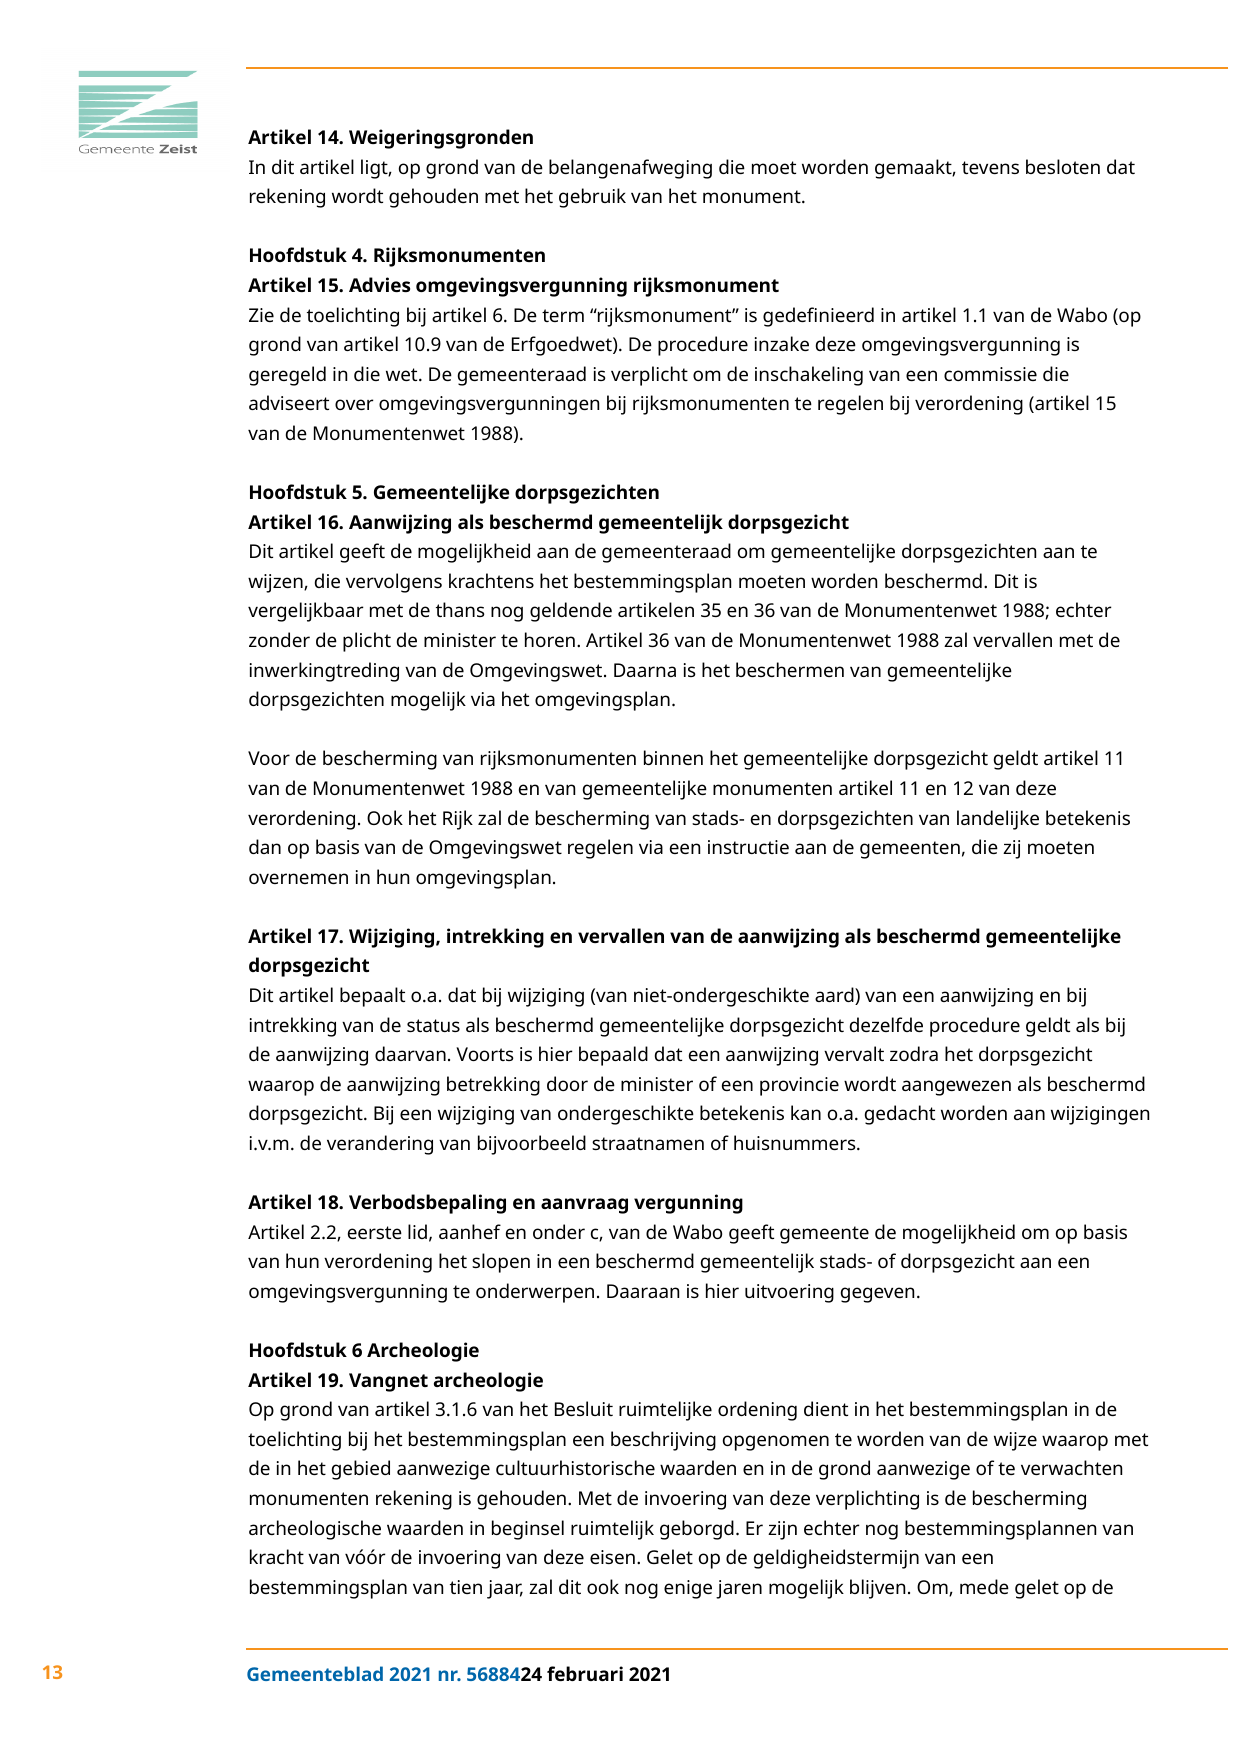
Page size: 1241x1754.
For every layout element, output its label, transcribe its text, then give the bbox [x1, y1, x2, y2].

text Artikel 17. Wijziging, intrekking en vervallen van de aanwijzing als beschermd gemeentelijke dorpsgezicht [248, 923, 1152, 978]
text Zie de toelichting bij artikel 6. De term “rijksmonument” is gedefinieerd in artikel 1.1 van de Wabo (op grond van artikel 10.9 van de Erfgoedwet). De procedure inzake deze omgevingsvergunning is geregeld in die wet. De gemeenteraad is verplicht om de inschakeling van een commissie die adviseert over omgevingsvergunningen bij rijksmonumenten te regelen bij verordening (artikel 15 van de Monumentenwet 1988). [248, 302, 1152, 446]
text Voor de bescherming van rijksmonumenten binnen het gemeentelijke dorpsgezicht geldt artikel 11 van de Monumentenwet 1988 en van gemeentelijke monumenten artikel 11 en 12 van deze verordening. Ook het Rijk zal de bescherming van stads- en dorpsgezichten van landelijke betekenis dan op basis van de Omgevingswet regelen via een instructie aan de gemeenten, die zij moeten overnemen in hun omgevingsplan. [248, 746, 1152, 890]
text In dit artikel ligt, op grond van de belangenafweging die moet worden gemaakt, tevens besloten dat rekening wordt gehouden met het gebruik van het monument. [248, 154, 1152, 209]
text Hoofdstuk 6 Archeologie [248, 1337, 1152, 1363]
text Artikel 15. Advies omgevingsvergunning rijksmonument [248, 272, 1152, 298]
text Artikel 19. Vangnet archeologie [248, 1367, 1152, 1393]
text Dit artikel bepaalt o.a. dat bij wijziging (van niet-ondergeschikte aard) van een aanwijzing en bij intrekking van de status als beschermd gemeentelijke dorpsgezicht dezelfde procedure geldt als bij de aanwijzing daarvan. Voorts is hier bepaald dat een aanwijzing vervalt zodra het dorpsgezicht waarop de aanwijzing betrekking door de minister of een provincie wordt aangewezen als beschermd dorpsgezicht. Bij een wijziging van ondergeschikte betekenis kan o.a. gedacht worden aan wijzigingen i.v.m. de verandering van bijvoorbeeld straatnamen of huisnummers. [248, 982, 1152, 1156]
text Artikel 16. Aanwijzing als beschermd gemeentelijk dorpsgezicht [248, 509, 1152, 535]
text Hoofdstuk 4. Rijksmonumenten [248, 243, 1152, 268]
picture [41, 47, 231, 172]
text Hoofdstuk 5. Gemeentelijke dorpsgezichten [248, 479, 1152, 505]
text Dit artikel geeft de mogelijkheid aan de gemeenteraad om gemeentelijke dorpsgezichten aan te wijzen, die vervolgens krachtens het bestemmingsplan moeten worden beschermd. Dit is vergelijkbaar met de thans nog geldende artikelen 35 en 36 van de Monumentenwet 1988; echter zonder de plicht de minister te horen. Artikel 36 van de Monumentenwet 1988 zal vervallen met de inwerkingtreding van de Omgevingswet. Daarna is het beschermen van gemeentelijke dorpsgezichten mogelijk via het omgevingsplan. [248, 538, 1152, 712]
text Artikel 14. Weigeringsgronden [248, 124, 1152, 150]
text Op grond van artikel 3.1.6 van het Besluit ruimtelijke ordening dient in het bestemmingsplan in de toelichting bij het bestemmingsplan een beschrijving opgenomen te worden van de wijze waarop met de in het gebied aanwezige cultuurhistorische waarden en in de grond aanwezige of te verwachten monumenten rekening is gehouden. Met de invoering van deze verplichting is de bescherming archeologische waarden in beginsel ruimtelijk geborgd. Er zijn echter nog bestemmingsplannen van kracht van vóór de invoering van deze eisen. Gelet op de geldigheidstermijn van een bestemmingsplan van tien jaar, zal dit ook nog enige jaren mogelijk blijven. Om, mede gelet op de [248, 1396, 1152, 1600]
text Artikel 18. Verbodsbepaling en aanvraag vergunning [248, 1189, 1152, 1215]
text Artikel 2.2, eerste lid, aanhef en onder c, van de Wabo geeft gemeente de mogelijkheid om op basis van hun verordening het slopen in een beschermd gemeentelijk stads- of dorpsgezicht aan een omgevingsvergunning te onderwerpen. Daaraan is hier uitvoering gegeven. [248, 1219, 1152, 1304]
